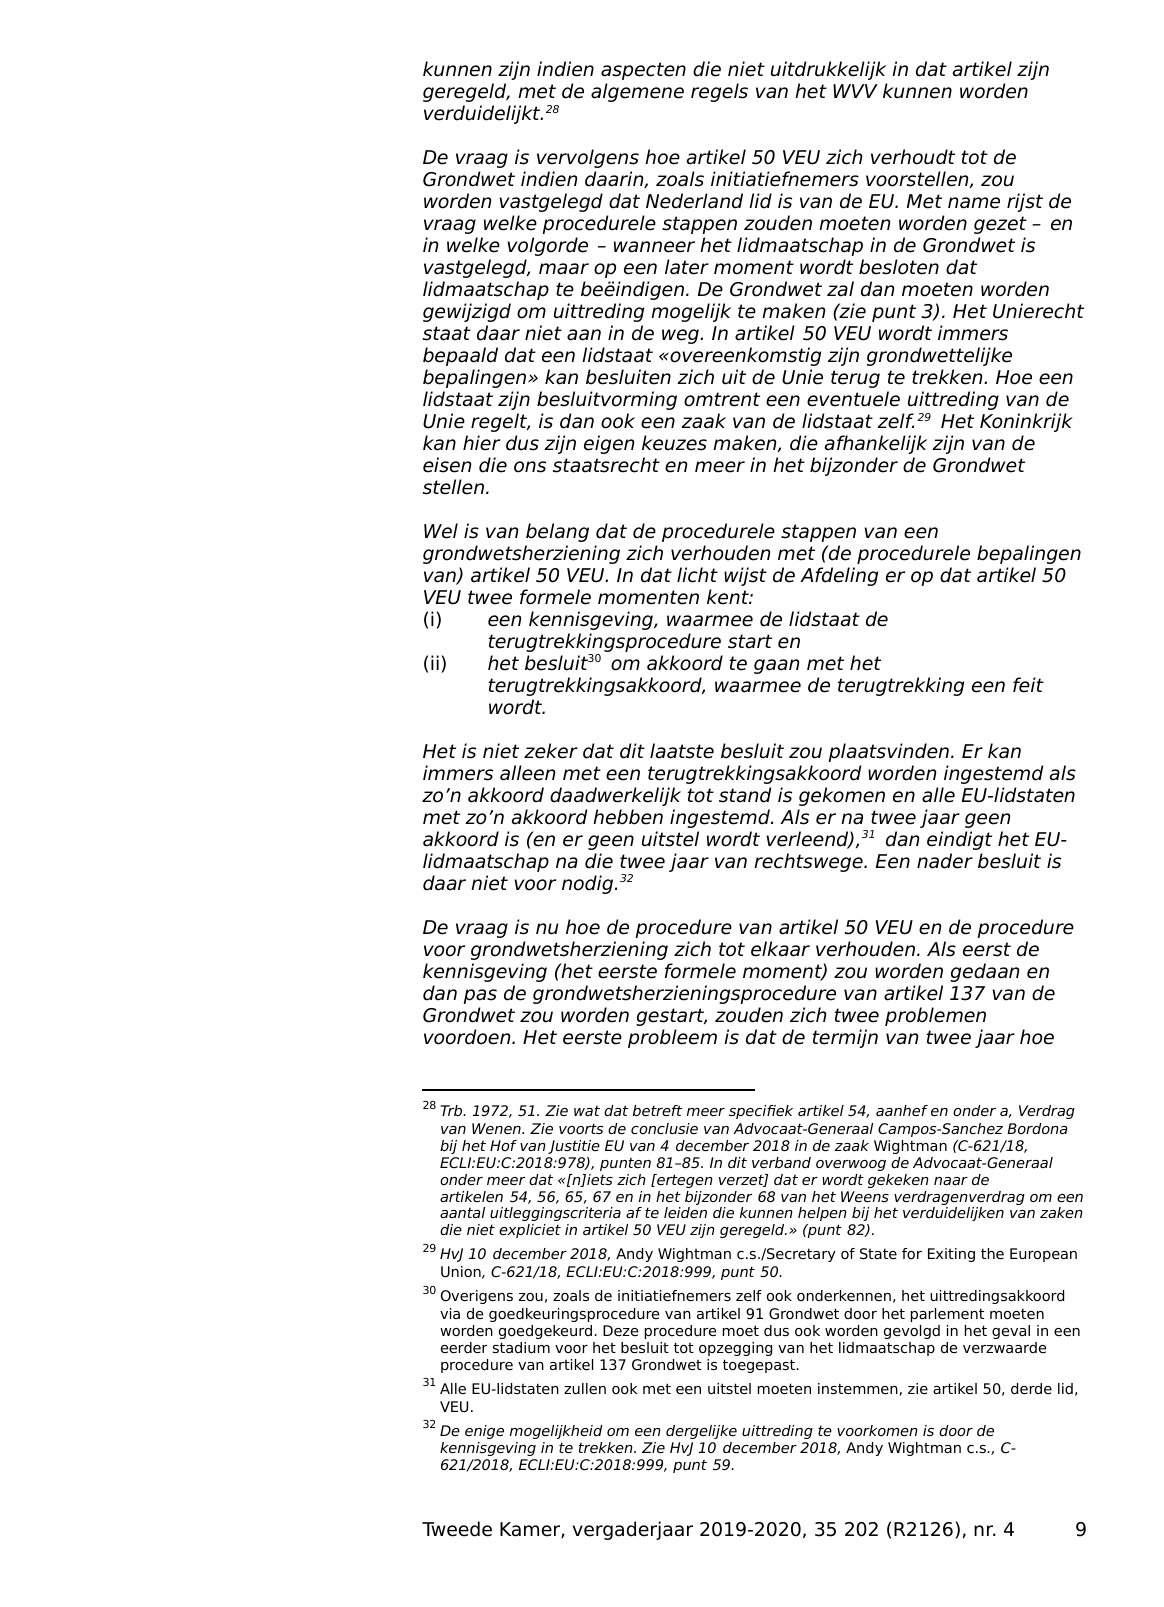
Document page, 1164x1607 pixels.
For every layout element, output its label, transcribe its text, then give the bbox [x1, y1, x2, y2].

text kunnen zijn indien aspecten die niet uitdrukkelijk in dat artikel zijn geregeld, met de algemene regels van het WVV kunnen worden verduidelijkt. [422, 59, 1087, 125]
text Wel is van belang dat de procedurele stappen van een grondwetsherziening zich verhouden met (de procedurele bepalingen van) artikel 50 VEU. In dat licht wijst de Afdeling er op dat artikel 50 VEU twee formele momenten kent: [422, 521, 1087, 609]
text (i) een kennisgeving, waarmee de lidstaat de terugtrekkingsprocedure start en [422, 609, 1087, 653]
text Trb. 1972, 51. Zie wat dat betreft meer specifiek artikel 54, aanhef en onder a, Verdrag van Wenen. Zie voorts de conclusie van Advocaat-Generaal Campos-Sanchez Bordona bij het Hof van Justitie EU van 4 december 2018 in de zaak Wightman (C-621/18, ECLI:EU:C:2018:978), punten 81–85. In dit verband overwoog de Advocaat-Generaal onder meer dat «[n]iets zich [ertegen verzet] dat er wordt gekeken naar de artikelen 54, 56, 65, 67 en in het bijzonder 68 van het Weens verdragenverdrag om een aantal uitleggingscriteria af te leiden die kunnen helpen bij het verduidelijken van zaken die niet expliciet in artikel 50 VEU zijn geregeld.» (punt 82). [422, 1099, 1087, 1239]
text Overigens zou, zoals de initiatiefnemers zelf ook onderkennen, het uittredingsakkoord via de goedkeuringsprocedure van artikel 91 Grondwet door het parlement moeten worden goedgekeurd. Deze procedure moet dus ook worden gevolgd in het geval in een eerder stadium voor het besluit tot opzegging van het lidmaatschap de verzwaarde procedure van artikel 137 Grondwet is toegepast. [422, 1284, 1087, 1374]
text De enige mogelijkheid om een dergelijke uittreding te voorkomen is door de kennisgeving in te trekken. Zie HvJ 10 december 2018, Andy Wightman c.s., C-621/2018, ECLI:EU:C:2018:999, punt 59. [422, 1418, 1087, 1474]
text De vraag is vervolgens hoe artikel 50 VEU zich verhoudt tot de Grondwet indien daarin, zoals initiatiefnemers voorstellen, zou worden vastgelegd dat Nederland lid is van de EU. Met name rijst de vraag welke procedurele stappen zouden moeten worden gezet – en in welke volgorde – wanneer het lidmaatschap in de Grondwet is vastgelegd, maar op een later moment wordt besloten dat lidmaatschap te beëindigen. De Grondwet zal dan moeten worden gewijzigd om uittreding mogelijk te maken (zie punt 3). Het Unierecht staat daar niet aan in de weg. In artikel 50 VEU wordt immers bepaald dat een lidstaat «overeenkomstig zijn grondwettelijke bepalingen» kan besluiten zich uit de Unie terug te trekken. Hoe een lidstaat zijn besluitvorming omtrent een eventuele uittreding van de Unie regelt, is dan ook een zaak van de lidstaat zelf. Het Koninkrijk kan hier dus zijn eigen keuzes maken, die afhankelijk zijn van de eisen die ons staatsrecht en meer in het bijzonder de Grondwet stellen. [422, 147, 1087, 499]
text HvJ 10 december 2018, Andy Wightman c.s./Secretary of State for Exiting the European Union, C-621/18, ECLI:EU:C:2018:999, punt 50. [422, 1242, 1087, 1281]
text Het is niet zeker dat dit laatste besluit zou plaatsvinden. Er kan immers alleen met een terugtrekkingsakkoord worden ingestemd als zo’n akkoord daadwerkelijk tot stand is gekomen en alle EU-lidstaten met zo’n akkoord hebben ingestemd. Als er na twee jaar geen akkoord is (en er geen uitstel wordt verleend), dan eindigt het EU-lidmaatschap na die twee jaar van rechtswege. Een nader besluit is daar niet voor nodig. [422, 741, 1087, 895]
text (ii) het besluit om akkoord te gaan met het terugtrekkingsakkoord, waarmee de terugtrekking een feit wordt. [422, 653, 1087, 719]
text De vraag is nu hoe de procedure van artikel 50 VEU en de procedure voor grondwetsherziening zich tot elkaar verhouden. Als eerst de kennisgeving (het eerste formele moment) zou worden gedaan en dan pas de grondwetsherzieningsprocedure van artikel 137 van de Grondwet zou worden gestart, zouden zich twee problemen voordoen. Het eerste probleem is dat de termijn van twee jaar hoe [422, 917, 1087, 1049]
text Alle EU-lidstaten zullen ook met een uitstel moeten instemmen, zie artikel 50, derde lid, VEU. [422, 1377, 1087, 1416]
